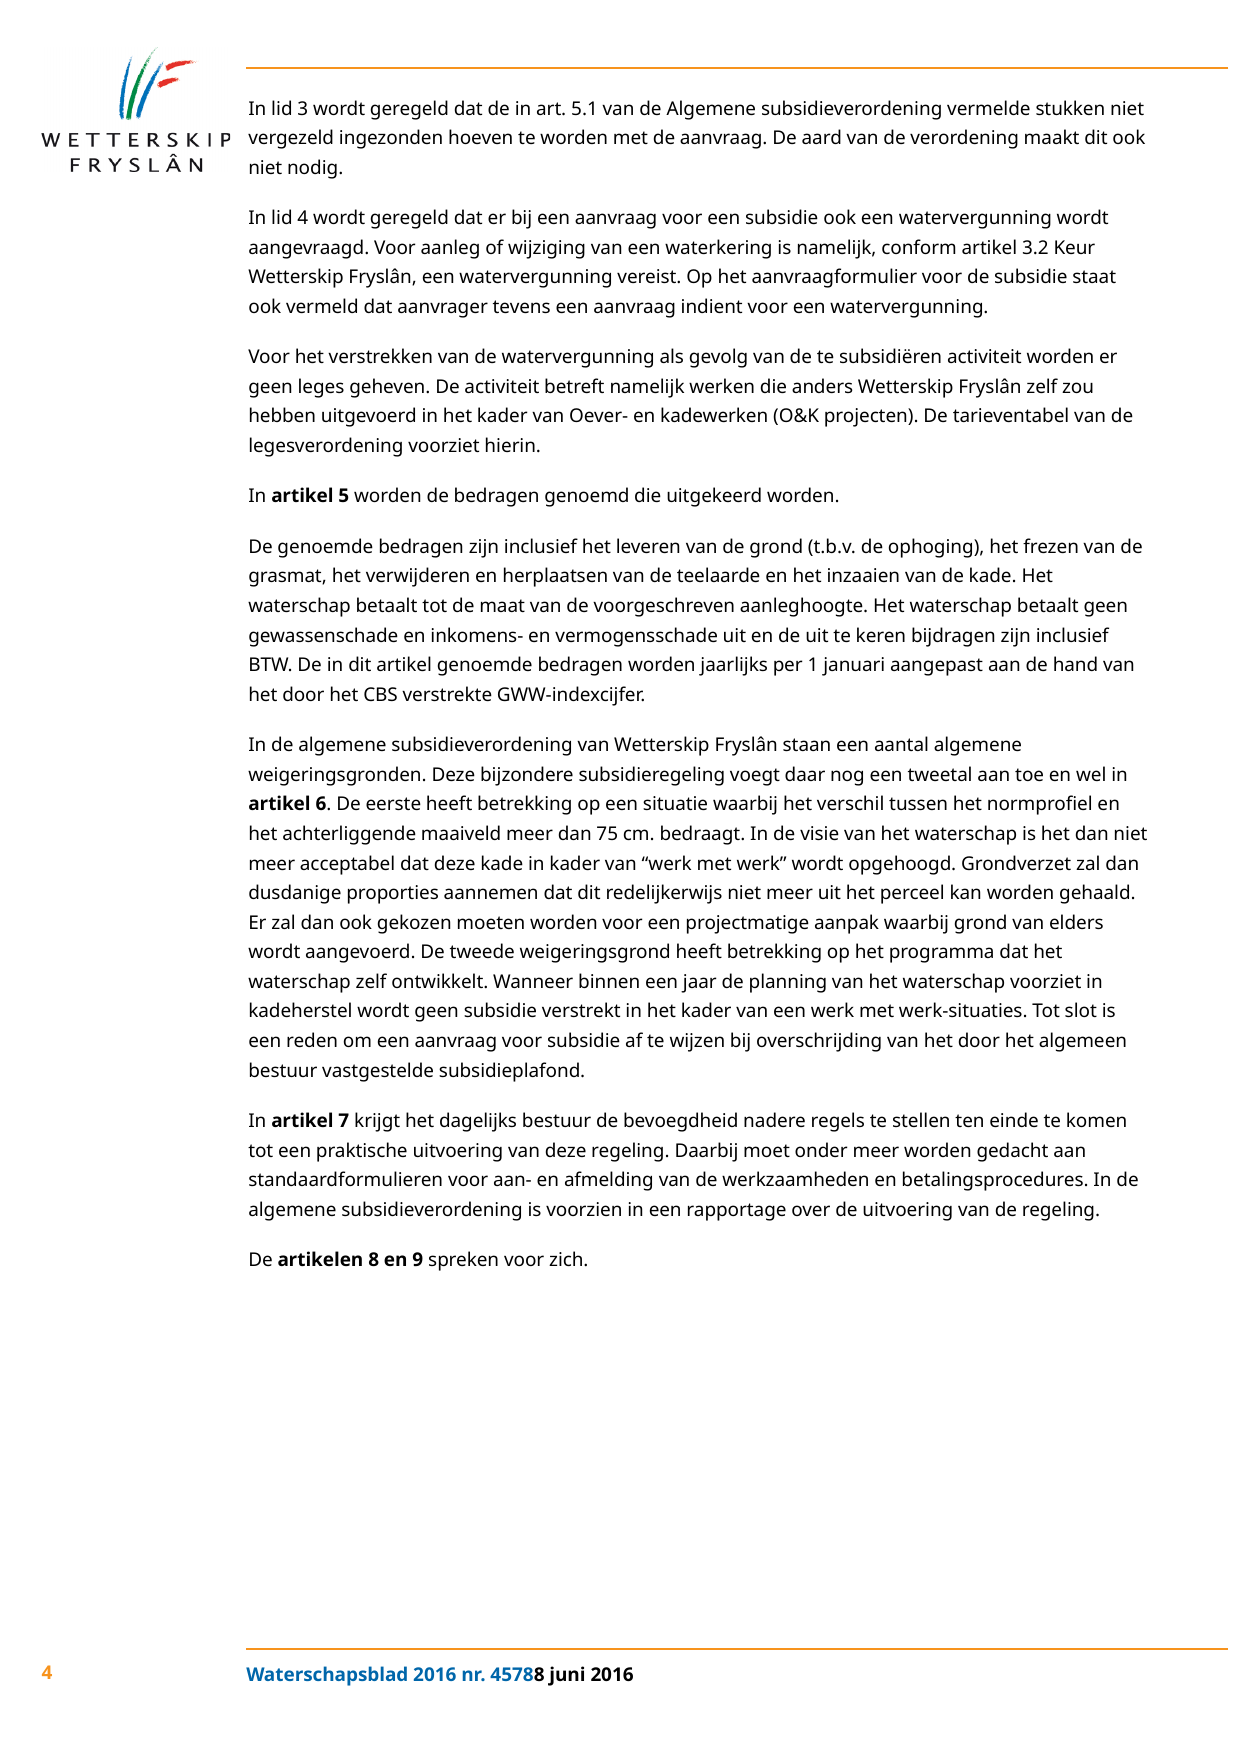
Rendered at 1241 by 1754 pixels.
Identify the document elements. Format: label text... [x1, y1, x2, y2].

text In artikel 5 worden de bedragen genoemd die uitgekeerd worden. [248, 483, 1152, 508]
text De artikelen 8 en 9 spreken voor zich. [248, 1246, 1152, 1272]
text In artikel 7 krijgt het dagelijks bestuur de bevoegdheid nadere regels te stellen ten einde te komen tot een praktische uitvoering van deze regeling. Daarbij moet onder meer worden gedacht aan standaardformulieren voor aan- en afmelding van de werkzaamheden en betalingsprocedures. In de algemene subsidieverordening is voorzien in een rapportage over de uitvoering van de regeling. [248, 1107, 1152, 1222]
text In de algemene subsidieverordening van Wetterskip Fryslân staan een aantal algemene weigeringsgronden. Deze bijzondere subsidieregeling voegt daar nog een tweetal aan toe en wel in artikel 6. De eerste heeft betrekking op een situatie waarbij het verschil tussen het normprofiel en het achterliggende maaiveld meer dan 75 cm. bedraagt. In de visie van het waterschap is het dan niet meer acceptabel dat deze kade in kader van “werk met werk” wordt opgehoogd. Grondverzet zal dan dusdanige proporties aannemen dat dit redelijkerwijs niet meer uit het perceel kan worden gehaald. Er zal dan ook gekozen moeten worden voor een projectmatige aanpak waarbij grond van elders wordt aangevoerd. De tweede weigeringsgrond heeft betrekking op het programma dat het waterschap zelf ontwikkelt. Wanneer binnen een jaar de planning van het waterschap voorziet in kadeherstel wordt geen subsidie verstrekt in het kader van een werk met werk-situaties. Tot slot is een reden om een aanvraag voor subsidie af te wijzen bij overschrijding van het door het algemeen bestuur vastgestelde subsidieplafond. [248, 731, 1152, 1083]
text In lid 3 wordt geregeld dat de in art. 5.1 van de Algemene subsidieverordening vermelde stukken niet vergezeld ingezonden hoeven te worden met de aanvraag. De aard van de verordening maakt dit ook niet nodig. [248, 95, 1152, 180]
text In lid 4 wordt geregeld dat er bij een aanvraag voor een subsidie ook een watervergunning wordt aangevraagd. Voor aanleg of wijziging van een waterkering is namelijk, conform artikel 3.2 Keur Wetterskip Fryslân, een watervergunning vereist. Op het aanvraagformulier voor de subsidie staat ook vermeld dat aanvrager tevens een aanvraag indient voor een watervergunning. [248, 204, 1152, 319]
text Voor het verstrekken van de watervergunning als gevolg van de te subsidiëren activiteit worden er geen leges geheven. De activiteit betreft namelijk werken die anders Wetterskip Fryslân zelf zou hebben uitgevoerd in het kader van Oever- en kadewerken (O&K projecten). De tarieventabel van de legesverordening voorziet hierin. [248, 343, 1152, 458]
picture [41, 47, 231, 172]
text De genoemde bedragen zijn inclusief het leveren van de grond (t.b.v. de ophoging), het frezen van de grasmat, het verwijderen en herplaatsen van de teelaarde en het inzaaien van de kade. Het waterschap betaalt tot de maat van de voorgeschreven aanleghoogte. Het waterschap betaalt geen gewassenschade en inkomens- en vermogensschade uit en de uit te keren bijdragen zijn inclusief BTW. De in dit artikel genoemde bedragen worden jaarlijks per 1 januari aangepast aan de hand van het door het CBS verstrekte GWW-indexcijfer. [248, 533, 1152, 707]
